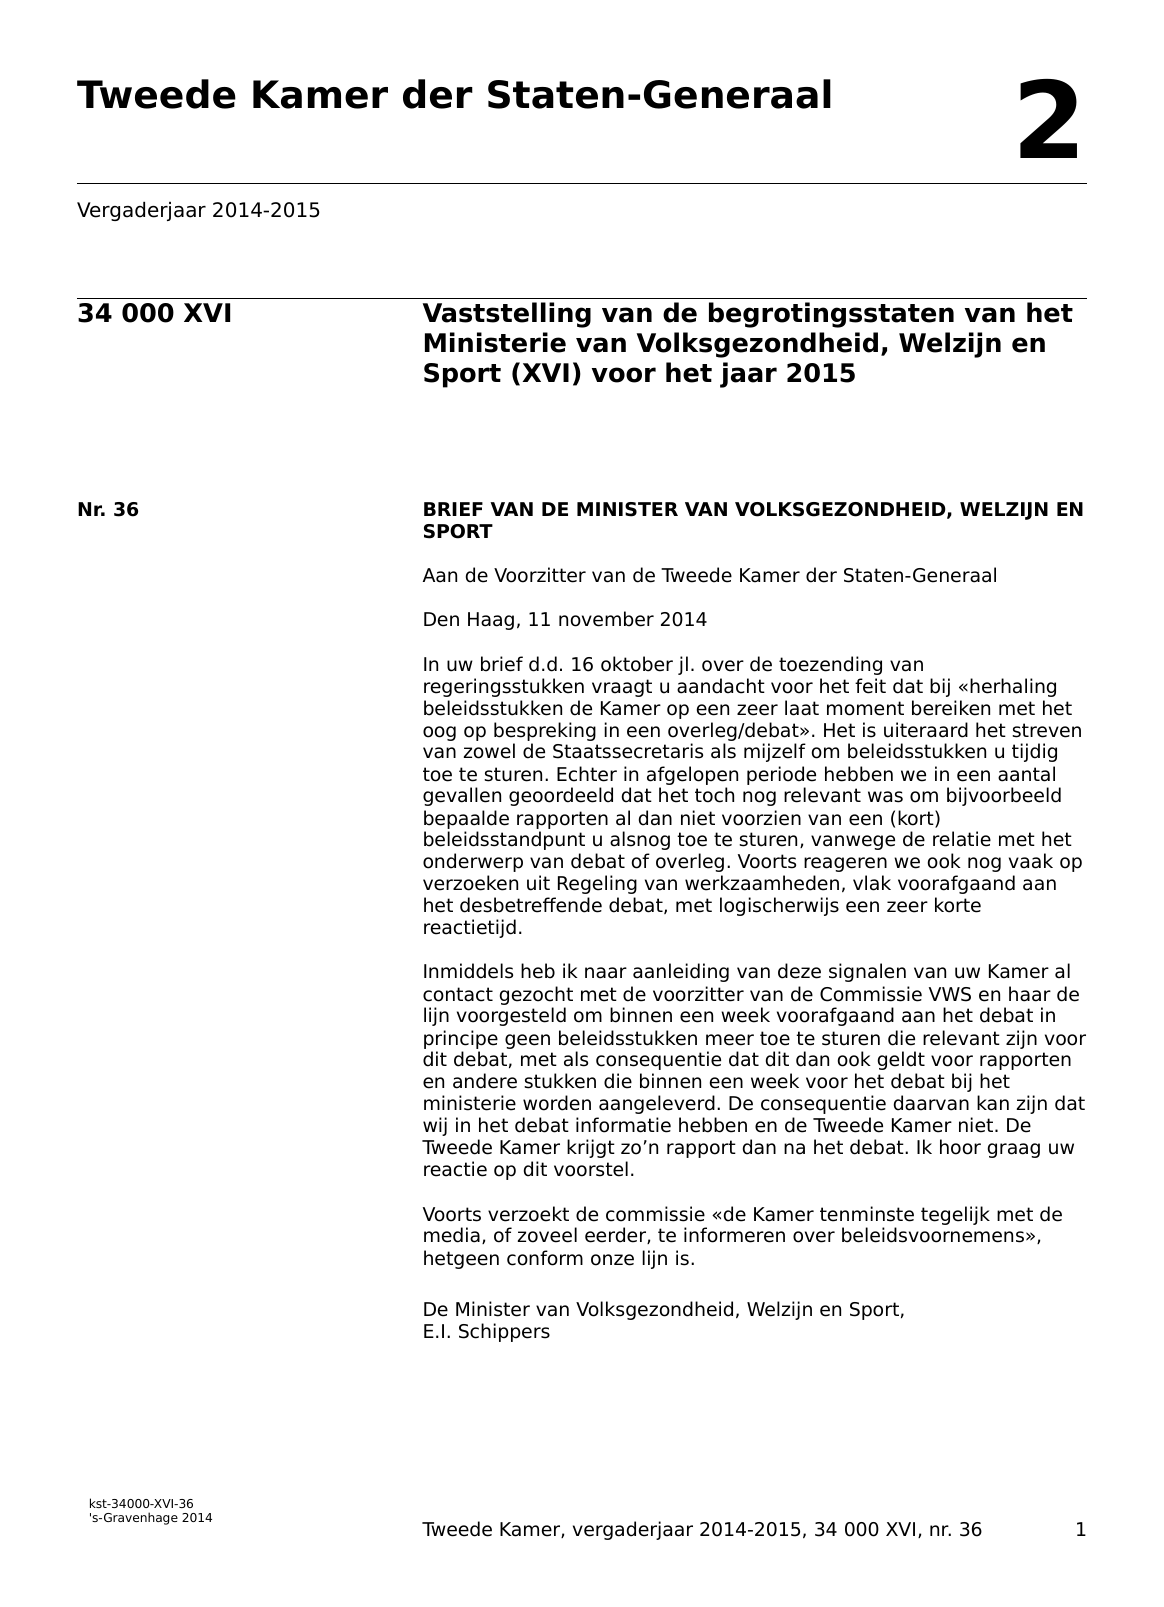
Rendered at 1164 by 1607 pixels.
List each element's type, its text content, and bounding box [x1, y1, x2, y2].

text Inmiddels heb ik naar aanleiding van deze signalen van uw Kamer al contact gezocht met de voorzitter van de Commissie VWS en haar de lijn voorgesteld om binnen een week voorafgaand aan het debat in principe geen beleidsstukken meer toe te sturen die relevant zijn voor dit debat, met als consequentie dat dit dan ook geldt voor rapporten en andere stukken die binnen een week voor het debat bij het ministerie worden aangeleverd. De consequentie daarvan kan zijn dat wij in het debat informatie hebben en de Tweede Kamer niet. De Tweede Kamer krijgt zo’n rapport dan na het debat. Ik hoor graag uw reactie op dit voorstel. [422, 961, 1087, 1181]
text Den Haag, 11 november 2014 [422, 609, 1087, 631]
table_header Tweede Kamer der Staten-Generaal [77, 59, 886, 183]
text Aan de Voorzitter van de Tweede Kamer der Staten-Generaal [422, 565, 1087, 587]
text 's-Gravenhage 2014 [88, 1511, 323, 1525]
text Voorts verzoekt de commissie «de Kamer tenminste tegelijk met de media, of zoveel eerder, te informeren over beleidsvoornemens», hetgeen conform onze lijn is. [422, 1203, 1087, 1269]
text kst-34000-XVI-36 [88, 1497, 323, 1511]
table_header 2 [886, 59, 1087, 183]
table_cell Vergaderjaar 2014-2015 [77, 184, 1087, 298]
text In uw brief d.d. 16 oktober jl. over de toezending van regeringsstukken vraagt u aandacht voor het feit dat bij «herhaling beleidsstukken de Kamer op een zeer laat moment bereiken met het oog op bespreking in een overleg/debat». Het is uiteraard het streven van zowel de Staatssecretaris als mijzelf om beleidsstukken u tijdig toe te sturen. Echter in afgelopen periode hebben we in een aantal gevallen geoordeeld dat het toch nog relevant was om bijvoorbeeld bepaalde rapporten al dan niet voorzien van een (kort) beleidsstandpunt u alsnog toe te sturen, vanwege de relatie met het onderwerp van debat of overleg. Voorts reageren we ook nog vaak op verzoeken uit Regeling van werkzaamheden, vlak voorafgaand aan het desbetreffende debat, met logischerwijs een zeer korte reactietijd. [422, 653, 1087, 939]
subtitle Nr. 36 BRIEF VAN DE MINISTER VAN VOLKSGEZONDHEID, WELZIJN EN SPORT [77, 499, 1087, 543]
subtitle 34 000 XVI Vaststelling van de begrotingsstaten van het Ministerie van Volksgezondheid, Welzijn en Sport (XVI) voor het jaar 2015 [77, 299, 1087, 388]
text De Minister van Volksgezondheid, Welzijn en Sport, E.I. Schippers [422, 1299, 1087, 1343]
